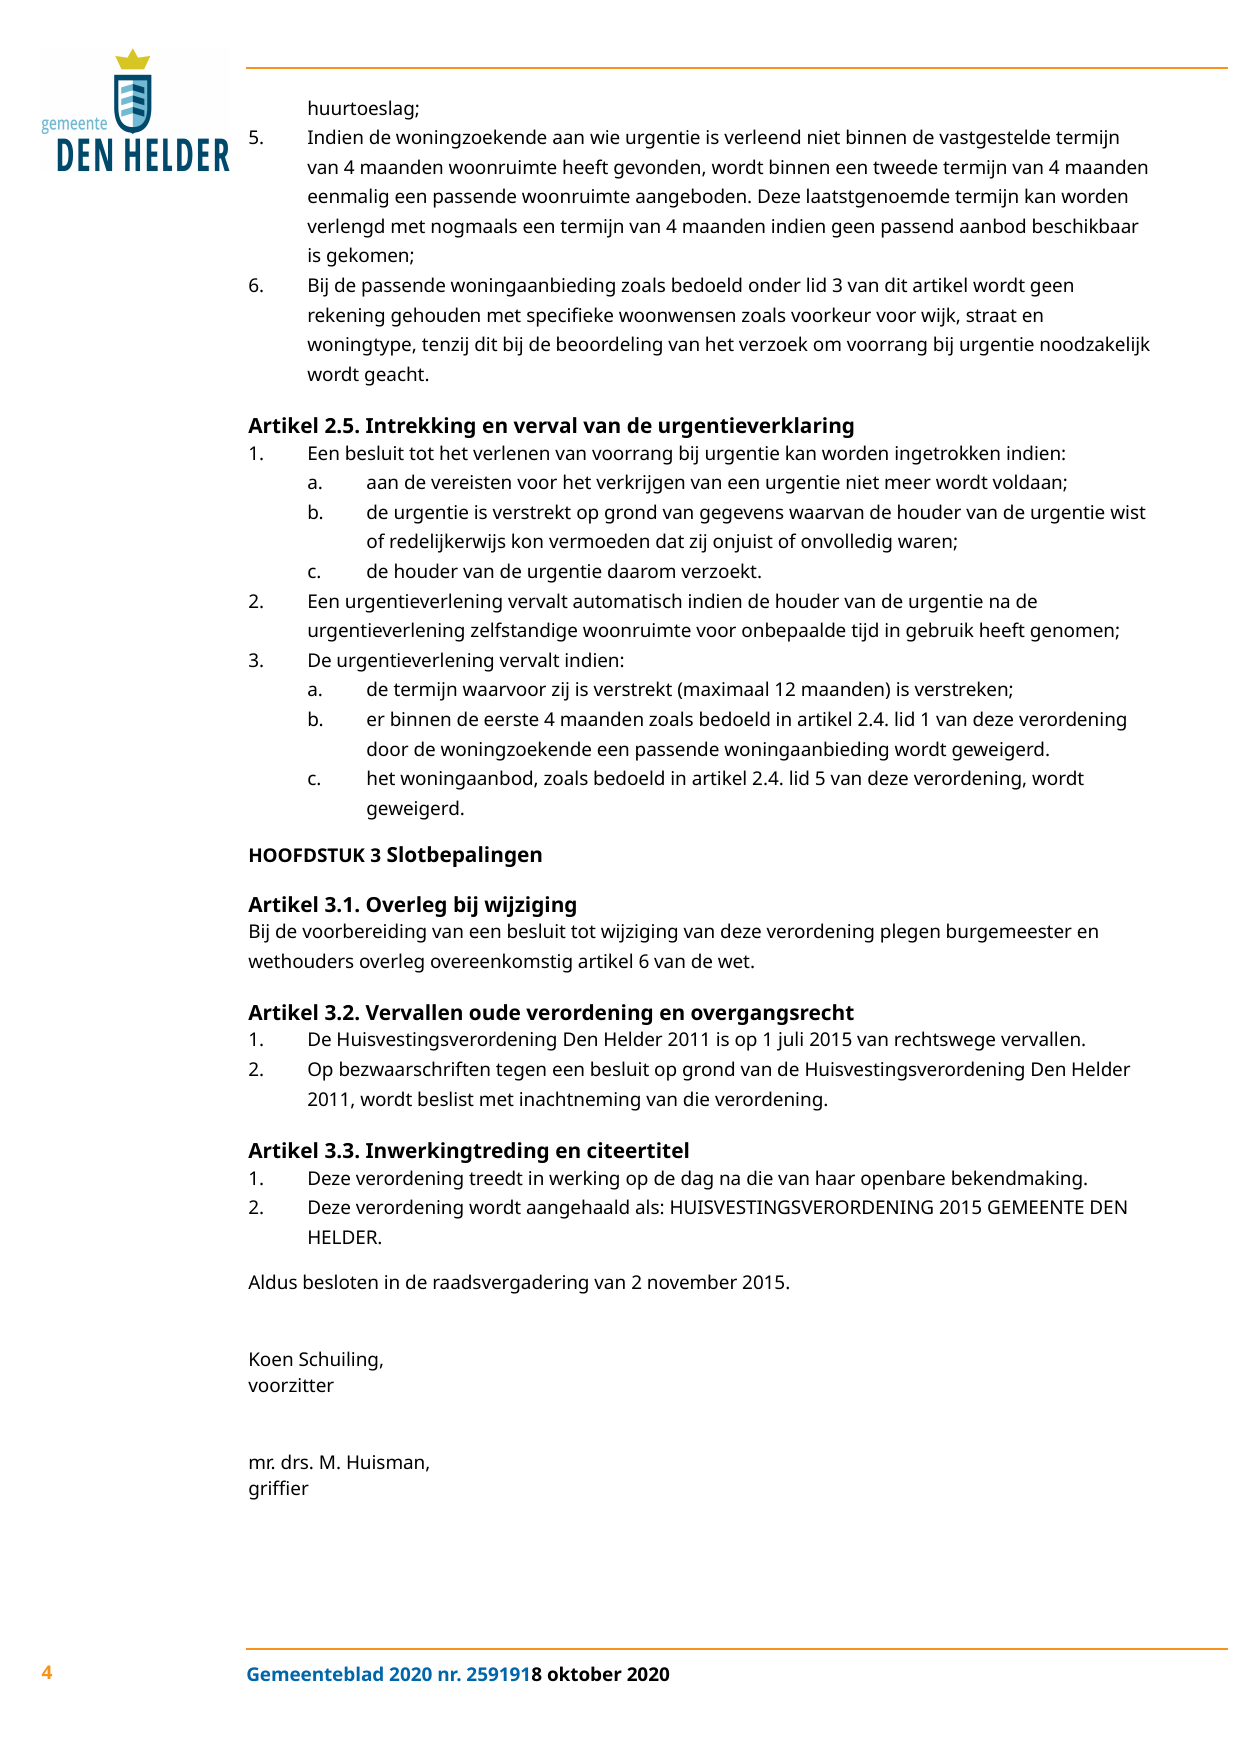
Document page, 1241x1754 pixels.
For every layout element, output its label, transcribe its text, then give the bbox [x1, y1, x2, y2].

picture [41, 47, 231, 172]
list Indien de woningzoekende aan wie urgentie is verleend niet binnen de vastgestelde termijn van 4 maanden woonruimte heeft gevonden, wordt binnen een tweede termijn van 4 maanden eenmalig een passende woonruimte aangeboden. Deze laatstgenoemde termijn kan worden verlengd met nogmaals een termijn van 4 maanden indien geen passend aanbod beschikbaar is gekomen; [248, 124, 1152, 268]
list De urgentieverlening vervalt indien: [248, 647, 1152, 673]
list De Huisvestingsverordening Den Helder 2011 is op 1 juli 2015 van rechtswege vervallen. [248, 1027, 1152, 1052]
picture [220, 160, 224, 172]
picture [63, 144, 68, 165]
text Artikel 2.5. Intrekking en verval van de urgentieverklaring [248, 411, 1152, 440]
list aan de vereisten voor het verkrijgen van een urgentie niet meer wordt voldaan; [307, 469, 1152, 495]
text mr. drs. M. Huisman, [248, 1449, 1152, 1475]
list het woningaanbod, zoals bedoeld in artikel 2.4. lid 5 van deze verordening, wordt geweigerd. [307, 765, 1152, 821]
picture [100, 154, 106, 172]
text Bij de voorbereiding van een besluit tot wijziging van deze verordening plegen burgemeester en wethouders overleg overeenkomstig artikel 6 van de wet. [248, 918, 1152, 973]
list Een besluit tot het verlenen van voorrang bij urgentie kan worden ingetrokken indien: [248, 440, 1152, 466]
list de houder van de urgentie daarom verzoekt. [307, 558, 1152, 584]
list Bij de passende woningaanbieding zoals bedoeld onder lid 3 van dit artikel wordt geen rekening gehouden met specifieke woonwensen zoals voorkeur voor wijk, straat en woningtype, tenzij dit bij de beoordeling van het verzoek om voorrang bij urgentie noodzakelijk wordt geacht. [248, 272, 1152, 387]
list Deze verordening wordt aangehaald als: HUISVESTINGSVERORDENING 2015 GEMEENTE DEN HELDER. [248, 1194, 1152, 1249]
list de urgentie is verstrekt op grond van gegevens waarvan de houder van de urgentie wist of redelijkerwijs kon vermoeden dat zij onjuist of onvolledig waren; [307, 499, 1152, 554]
text voorzitter [248, 1372, 1152, 1398]
text griffier [248, 1475, 1152, 1501]
picture [130, 157, 135, 172]
list Deze verordening treedt in werking op de dag na die van haar openbare bekendmaking. [248, 1165, 1152, 1190]
text Koen Schuiling, [248, 1347, 1152, 1372]
list er binnen de eerste 4 maanden zoals bedoeld in artikel 2.4. lid 1 van deze verordening door de woningzoekende een passende woningaanbieding wordt geweigerd. [307, 706, 1152, 761]
text Artikel 3.1. Overleg bij wijziging [248, 890, 1152, 918]
text Artikel 3.2. Vervallen oude verordening en overgangsrecht [248, 998, 1152, 1027]
text Aldus besloten in de raadsvergadering van 2 november 2015. [248, 1269, 1152, 1295]
list de termijn waarvoor zij is verstrekt (maximaal 12 maanden) is verstreken; [307, 677, 1152, 702]
list huurtoeslag; [248, 95, 1152, 121]
text Artikel 3.3. Inwerkingtreding en citeertitel [248, 1136, 1152, 1165]
text HOOFDSTUK 3 Slotbepalingen [248, 841, 1152, 869]
picture [182, 144, 187, 165]
list Een urgentieverlening vervalt automatisch indien de houder van de urgentie na de urgentieverlening zelfstandige woonruimte voor onbepaalde tijd in gebruik heeft genomen; [248, 588, 1152, 643]
list Op bezwaarschriften tegen een besluit op grond van de Huisvestingsverordening Den Helder 2011, wordt beslist met inachtneming van die verordening. [248, 1056, 1152, 1112]
